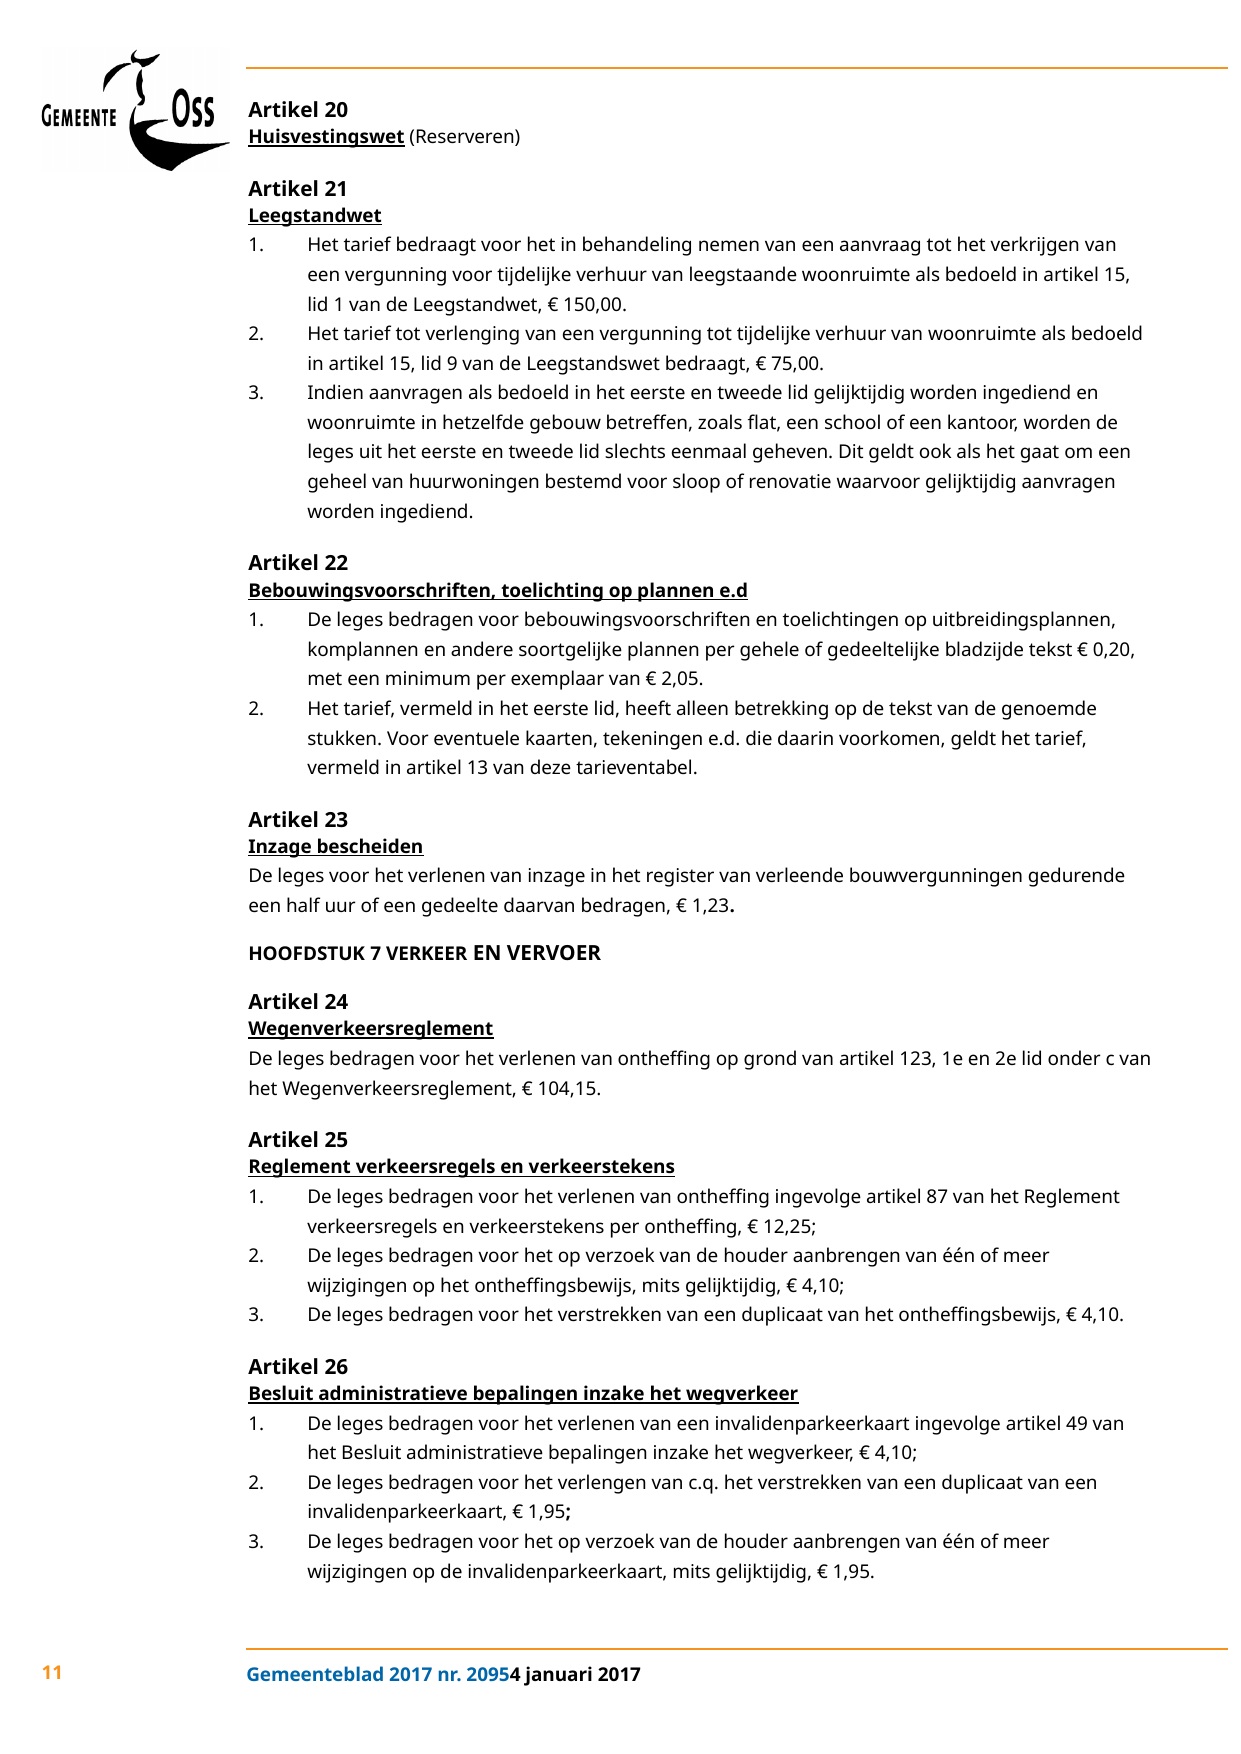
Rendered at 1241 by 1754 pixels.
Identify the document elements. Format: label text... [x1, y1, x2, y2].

text Inzage bescheiden [248, 833, 1152, 859]
text Leegstandwet [248, 202, 1152, 228]
list De leges bedragen voor bebouwingsvoorschriften en toelichtingen op uitbreidingsplannen, komplannen en andere soortgelijke plannen per gehele of gedeeltelijke bladzijde tekst € 0,20, met een minimum per exemplaar van € 2,05. [248, 606, 1152, 691]
text Artikel 22 [248, 548, 1152, 577]
text Besluit administratieve bepalingen inzake het wegverkeer [248, 1380, 1152, 1406]
list Indien aanvragen als bedoeld in het eerste en tweede lid gelijktijdig worden ingediend en woonruimte in hetzelfde gebouw betreffen, zoals flat, een school of een kantoor, worden de leges uit het eerste en tweede lid slechts eenmaal geheven. Dit geldt ook als het gaat om een geheel van huurwoningen bestemd voor sloop of renovatie waarvoor gelijktijdig aanvragen worden ingediend. [248, 379, 1152, 524]
list Het tarief tot verlenging van een vergunning tot tijdelijke verhuur van woonruimte als bedoeld in artikel 15, lid 9 van de Leegstandswet bedraagt, € 75,00. [248, 320, 1152, 376]
text Artikel 21 [248, 174, 1152, 202]
text Reglement verkeersregels en verkeerstekens [248, 1154, 1152, 1179]
text De leges voor het verlenen van inzage in het register van verleende bouwvergunningen gedurende een half uur of een gedeelte daarvan bedragen, € 1,23. [248, 863, 1152, 918]
list Het tarief, vermeld in het eerste lid, heeft alleen betrekking op de tekst van de genoemde stukken. Voor eventuele kaarten, tekeningen e.d. die daarin voorkomen, geldt het tarief, vermeld in artikel 13 van deze tarieventabel. [248, 695, 1152, 780]
text Wegenverkeersreglement [248, 1016, 1152, 1041]
text HOOFDSTUK 7 VERKEER EN VERVOER [248, 938, 1152, 966]
picture [41, 47, 231, 172]
list De leges bedragen voor het op verzoek van de houder aanbrengen van één of meer wijzigingen op het ontheffingsbewijs, mits gelijktijdig, € 4,10; [248, 1242, 1152, 1298]
text Artikel 24 [248, 987, 1152, 1016]
text Huisvestingswet (Reserveren) [248, 123, 1152, 149]
list De leges bedragen voor het verlenen van ontheffing ingevolge artikel 87 van het Reglement verkeersregels en verkeerstekens per ontheffing, € 12,25; [248, 1183, 1152, 1238]
text Artikel 20 [248, 95, 1152, 123]
list Het tarief bedraagt voor het in behandeling nemen van een aanvraag tot het verkrijgen van een vergunning voor tijdelijke verhuur van leegstaande woonruimte als bedoeld in artikel 15, lid 1 van de Leegstandwet, € 150,00. [248, 232, 1152, 317]
text Artikel 23 [248, 805, 1152, 833]
text Bebouwingsvoorschriften, toelichting op plannen e.d [248, 577, 1152, 602]
text Artikel 25 [248, 1125, 1152, 1154]
text De leges bedragen voor het verlenen van ontheffing op grond van artikel 123, 1e en 2e lid onder c van het Wegenverkeersreglement, € 104,15. [248, 1045, 1152, 1101]
list De leges bedragen voor het verlengen van c.q. het verstrekken van een duplicaat van een invalidenparkeerkaart, € 1,95; [248, 1469, 1152, 1524]
list De leges bedragen voor het verlenen van een invalidenparkeerkaart ingevolge artikel 49 van het Besluit administratieve bepalingen inzake het wegverkeer, € 4,10; [248, 1410, 1152, 1465]
list De leges bedragen voor het op verzoek van de houder aanbrengen van één of meer wijzigingen op de invalidenparkeerkaart, mits gelijktijdig, € 1,95. [248, 1528, 1152, 1584]
list De leges bedragen voor het verstrekken van een duplicaat van het ontheffingsbewijs, € 4,10. [248, 1302, 1152, 1327]
text Artikel 26 [248, 1352, 1152, 1380]
